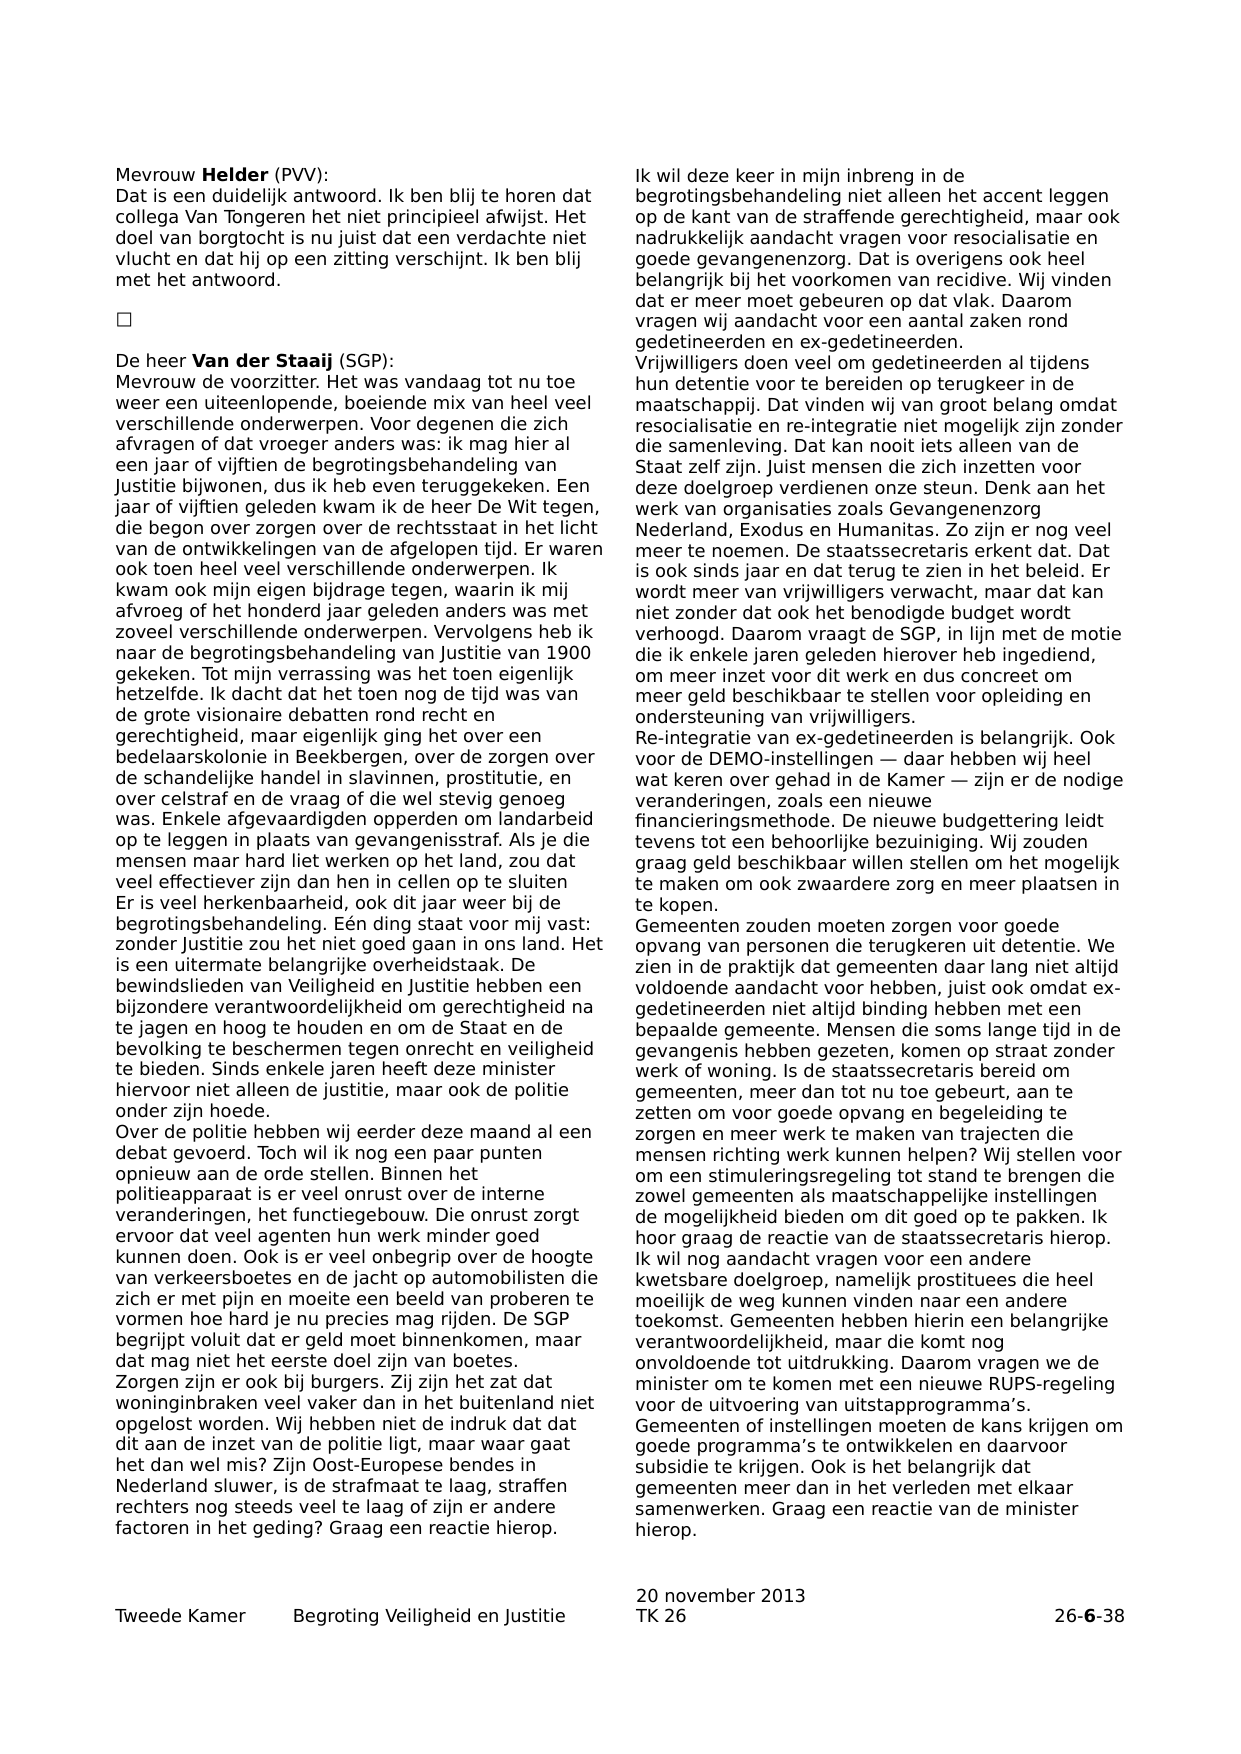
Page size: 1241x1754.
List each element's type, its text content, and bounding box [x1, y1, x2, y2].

text Gemeenten zouden moeten zorgen voor goede opvang van personen die terugkeren uit detentie. We zien in de praktijk dat gemeenten daar lang niet altijd voldoende aandacht voor hebben, juist ook omdat ex-gedetineerden niet altijd binding hebben met een bepaalde gemeente. Mensen die soms lange tijd in de gevangenis hebben gezeten, komen op straat zonder werk of woning. Is de staatssecretaris bereid om gemeenten, meer dan tot nu toe gebeurt, aan te zetten om voor goede opvang en begeleiding te zorgen en meer werk te maken van trajecten die mensen richting werk kunnen helpen? Wij stellen voor om een stimuleringsregeling tot stand te brengen die zowel gemeenten als maatschappelijke instellingen de mogelijkheid bieden om dit goed op te pakken. Ik hoor graag de reactie van de staatssecretaris hierop. [635, 915, 1125, 1249]
text Vrijwilligers doen veel om gedetineerden al tijdens hun detentie voor te bereiden op terugkeer in de maatschappij. Dat vinden wij van groot belang omdat resocialisatie en re-integratie niet mogelijk zijn zonder die samenleving. Dat kan nooit iets alleen van de Staat zelf zijn. Juist mensen die zich inzetten voor deze doelgroep verdienen onze steun. Denk aan het werk van organisaties zoals Gevangenenzorg Nederland, Exodus en Humanitas. Zo zijn er nog veel meer te noemen. De staatssecretaris erkent dat. Dat is ook sinds jaar en dat terug te zien in het beleid. Er wordt meer van vrijwilligers verwacht, maar dat kan niet zonder dat ook het benodigde budget wordt verhoogd. Daarom vraagt de SGP, in lijn met de motie die ik enkele jaren geleden hierover heb ingediend, om meer inzet voor dit werk en dus concreet om meer geld beschikbaar te stellen voor opleiding en ondersteuning van vrijwilligers. [635, 353, 1125, 728]
text ⬜ [115, 310, 605, 331]
text Zorgen zijn er ook bij burgers. Zij zijn het zat dat woninginbraken veel vaker dan in het buitenland niet opgelost worden. Wij hebben niet de indruk dat dat dit aan de inzet van de politie ligt, maar waar gaat het dan wel mis? Zijn Oost-Europese bendes in Nederland sluwer, is de strafmaat te laag, straffen rechters nog steeds veel te laag of zijn er andere factoren in het geding? Graag een reactie hierop. [115, 1372, 605, 1538]
text Re-integratie van ex-gedetineerden is belangrijk. Ook voor de DEMO-instellingen — daar hebben wij heel wat keren over gehad in de Kamer — zijn er de nodige veranderingen, zoals een nieuwe financieringsmethode. De nieuwe budgettering leidt tevens tot een behoorlijke bezuiniging. Wij zouden graag geld beschikbaar willen stellen om het mogelijk te maken om ook zwaardere zorg en meer plaatsen in te kopen. [635, 728, 1125, 915]
text De heer Van der Staaij (SGP): [115, 351, 605, 372]
text Er is veel herkenbaarheid, ook dit jaar weer bij de begrotingsbehandeling. Eén ding staat voor mij vast: zonder Justitie zou het niet goed gaan in ons land. Het is een uitermate belangrijke overheidstaak. De bewindslieden van Veiligheid en Justitie hebben een bijzondere verantwoordelijkheid om gerechtigheid na te jagen en hoog te houden en om de Staat en de bevolking te beschermen tegen onrecht en veiligheid te bieden. Sinds enkele jaren heeft deze minister hiervoor niet alleen de justitie, maar ook de politie onder zijn hoede. [115, 892, 605, 1122]
text Mevrouw de voorzitter. Het was vandaag tot nu toe weer een uiteenlopende, boeiende mix van heel veel verschillende onderwerpen. Voor degenen die zich afvragen of dat vroeger anders was: ik mag hier al een jaar of vijftien de begrotingsbehandeling van Justitie bijwonen, dus ik heb even teruggekeken. Een jaar of vijftien geleden kwam ik de heer De Wit tegen, die begon over zorgen over de rechtsstaat in het licht van de ontwikkelingen van de afgelopen tijd. Er waren ook toen heel veel verschillende onderwerpen. Ik kwam ook mijn eigen bijdrage tegen, waarin ik mij afvroeg of het honderd jaar geleden anders was met zoveel verschillende onderwerpen. Vervolgens heb ik naar de begrotingsbehandeling van Justitie van 1900 gekeken. Tot mijn verrassing was het toen eigenlijk hetzelfde. Ik dacht dat het toen nog de tijd was van de grote visionaire debatten rond recht en gerechtigheid, maar eigenlijk ging het over een bedelaarskolonie in Beekbergen, over de zorgen over de schandelijke handel in slavinnen, prostitutie, en over celstraf en de vraag of die wel stevig genoeg was. Enkele afgevaardigden opperden om landarbeid op te leggen in plaats van gevangenisstraf. Als je die mensen maar hard liet werken op het land, zou dat veel effectiever zijn dan hen in cellen op te sluiten [115, 372, 605, 892]
text Ik wil deze keer in mijn inbreng in de begrotingsbehandeling niet alleen het accent leggen op de kant van de straffende gerechtigheid, maar ook nadrukkelijk aandacht vragen voor resocialisatie en goede gevangenenzorg. Dat is overigens ook heel belangrijk bij het voorkomen van recidive. Wij vinden dat er meer moet gebeuren op dat vlak. Daarom vragen wij aandacht voor een aantal zaken rond gedetineerden en ex-gedetineerden. [635, 165, 1125, 353]
text Over de politie hebben wij eerder deze maand al een debat gevoerd. Toch wil ik nog een paar punten opnieuw aan de orde stellen. Binnen het politieapparaat is er veel onrust over de interne veranderingen, het functiegebouw. Die onrust zorgt ervoor dat veel agenten hun werk minder goed kunnen doen. Ook is er veel onbegrip over de hoogte van verkeersboetes en de jacht op automobilisten die zich er met pijn en moeite een beeld van proberen te vormen hoe hard je nu precies mag rijden. De SGP begrijpt voluit dat er geld moet binnenkomen, maar dat mag niet het eerste doel zijn van boetes. [115, 1122, 605, 1372]
text Dat is een duidelijk antwoord. Ik ben blij te horen dat collega Van Tongeren het niet principieel afwijst. Het doel van borgtocht is nu juist dat een verdachte niet vlucht en dat hij op een zitting verschijnt. Ik ben blij met het antwoord. [115, 186, 605, 290]
text Ik wil nog aandacht vragen voor een andere kwetsbare doelgroep, namelijk prostituees die heel moeilijk de weg kunnen vinden naar een andere toekomst. Gemeenten hebben hierin een belangrijke verantwoordelijkheid, maar die komt nog onvoldoende tot uitdrukking. Daarom vragen we de minister om te komen met een nieuwe RUPS-regeling voor de uitvoering van uitstapprogramma’s. Gemeenten of instellingen moeten de kans krijgen om goede programma’s te ontwikkelen en daarvoor subsidie te krijgen. Ook is het belangrijk dat gemeenten meer dan in het verleden met elkaar samenwerken. Graag een reactie van de minister hierop. [635, 1249, 1125, 1540]
text Mevrouw Helder (PVV): [115, 165, 605, 186]
